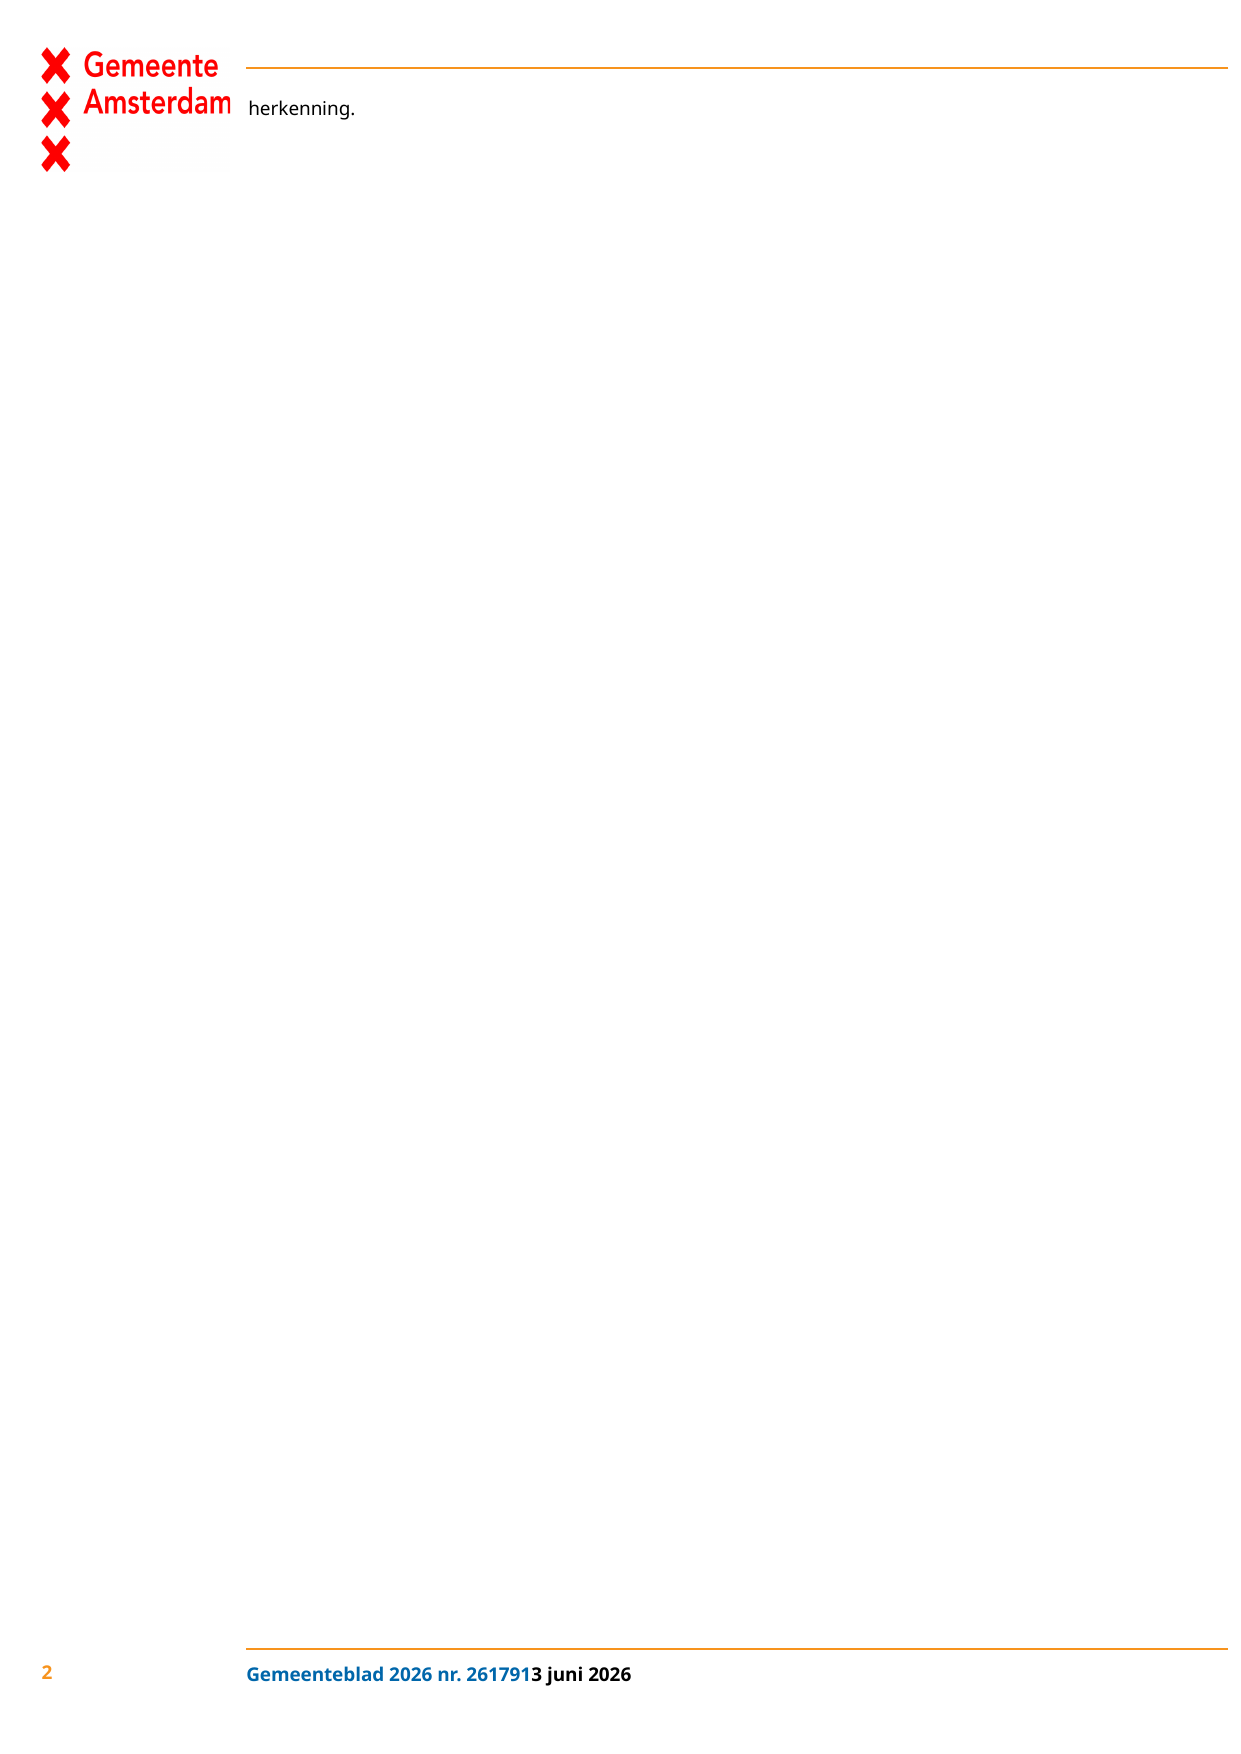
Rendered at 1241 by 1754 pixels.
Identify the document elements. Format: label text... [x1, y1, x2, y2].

text herkenning. [248, 95, 1152, 121]
picture [41, 47, 231, 172]
